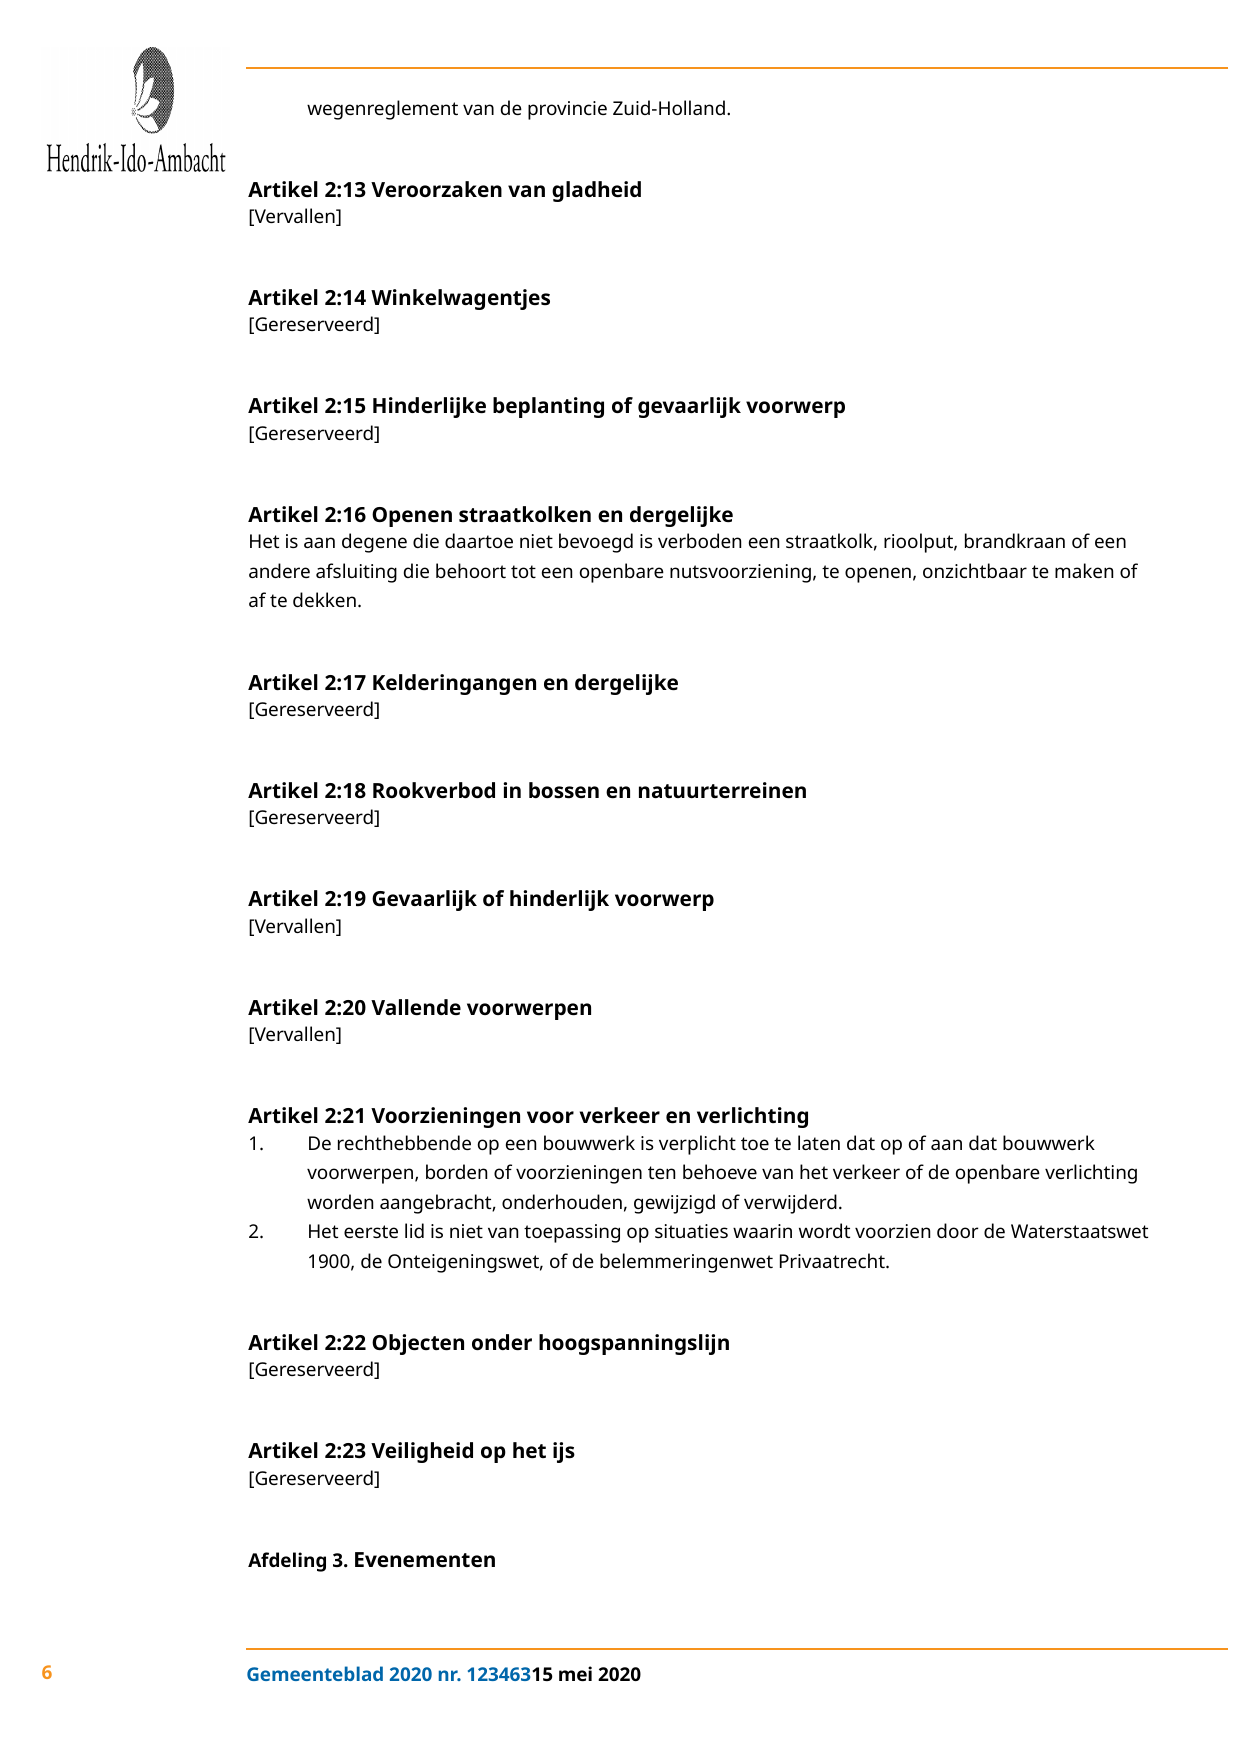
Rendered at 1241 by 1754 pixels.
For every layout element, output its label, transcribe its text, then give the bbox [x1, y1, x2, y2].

text [Gereserveerd] [248, 312, 1152, 337]
text Artikel 2:14 Winkelwagentjes [248, 283, 1152, 312]
text Afdeling 3. Evenementen [248, 1545, 1152, 1573]
text Artikel 2:15 Hinderlijke beplanting of gevaarlijk voorwerp [248, 392, 1152, 420]
text Artikel 2:19 Gevaarlijk of hinderlijk voorwerp [248, 884, 1152, 913]
text Artikel 2:17 Kelderingangen en dergelijke [248, 668, 1152, 696]
text [Gereserveerd] [248, 696, 1152, 722]
text [Gereserveerd] [248, 1357, 1152, 1382]
picture [41, 47, 231, 172]
text Artikel 2:22 Objecten onder hoogspanningslijn [248, 1328, 1152, 1357]
text [Vervallen] [248, 203, 1152, 229]
text Artikel 2:23 Veiligheid op het ijs [248, 1437, 1152, 1465]
text Artikel 2:21 Voorzieningen voor verkeer en verlichting [248, 1101, 1152, 1130]
text Artikel 2:13 Veroorzaken van gladheid [248, 175, 1152, 203]
text Artikel 2:16 Openen straatkolken en dergelijke [248, 500, 1152, 528]
list wegenreglement van de provincie Zuid-Holland. [248, 95, 1152, 121]
text Het is aan degene die daartoe niet bevoegd is verboden een straatkolk, rioolput, brandkraan of een andere afsluiting die behoort tot een openbare nutsvoorziening, te openen, onzichtbaar te maken of af te dekken. [248, 528, 1152, 613]
list Het eerste lid is niet van toepassing op situaties waarin wordt voorzien door de Waterstaatswet 1900, de Onteigeningswet, of de belemmeringenwet Privaatrecht. [248, 1219, 1152, 1274]
list De rechthebbende op een bouwwerk is verplicht toe te laten dat op of aan dat bouwwerk voorwerpen, borden of voorzieningen ten behoeve van het verkeer of de openbare verlichting worden aangebracht, onderhouden, gewijzigd of verwijderd. [248, 1130, 1152, 1215]
text [Gereserveerd] [248, 804, 1152, 830]
text [Gereserveerd] [248, 420, 1152, 446]
text [Vervallen] [248, 1021, 1152, 1047]
text Artikel 2:18 Rookverbod in bossen en natuurterreinen [248, 776, 1152, 804]
text Artikel 2:20 Vallende voorwerpen [248, 993, 1152, 1021]
text [Vervallen] [248, 913, 1152, 939]
text [Gereserveerd] [248, 1465, 1152, 1491]
